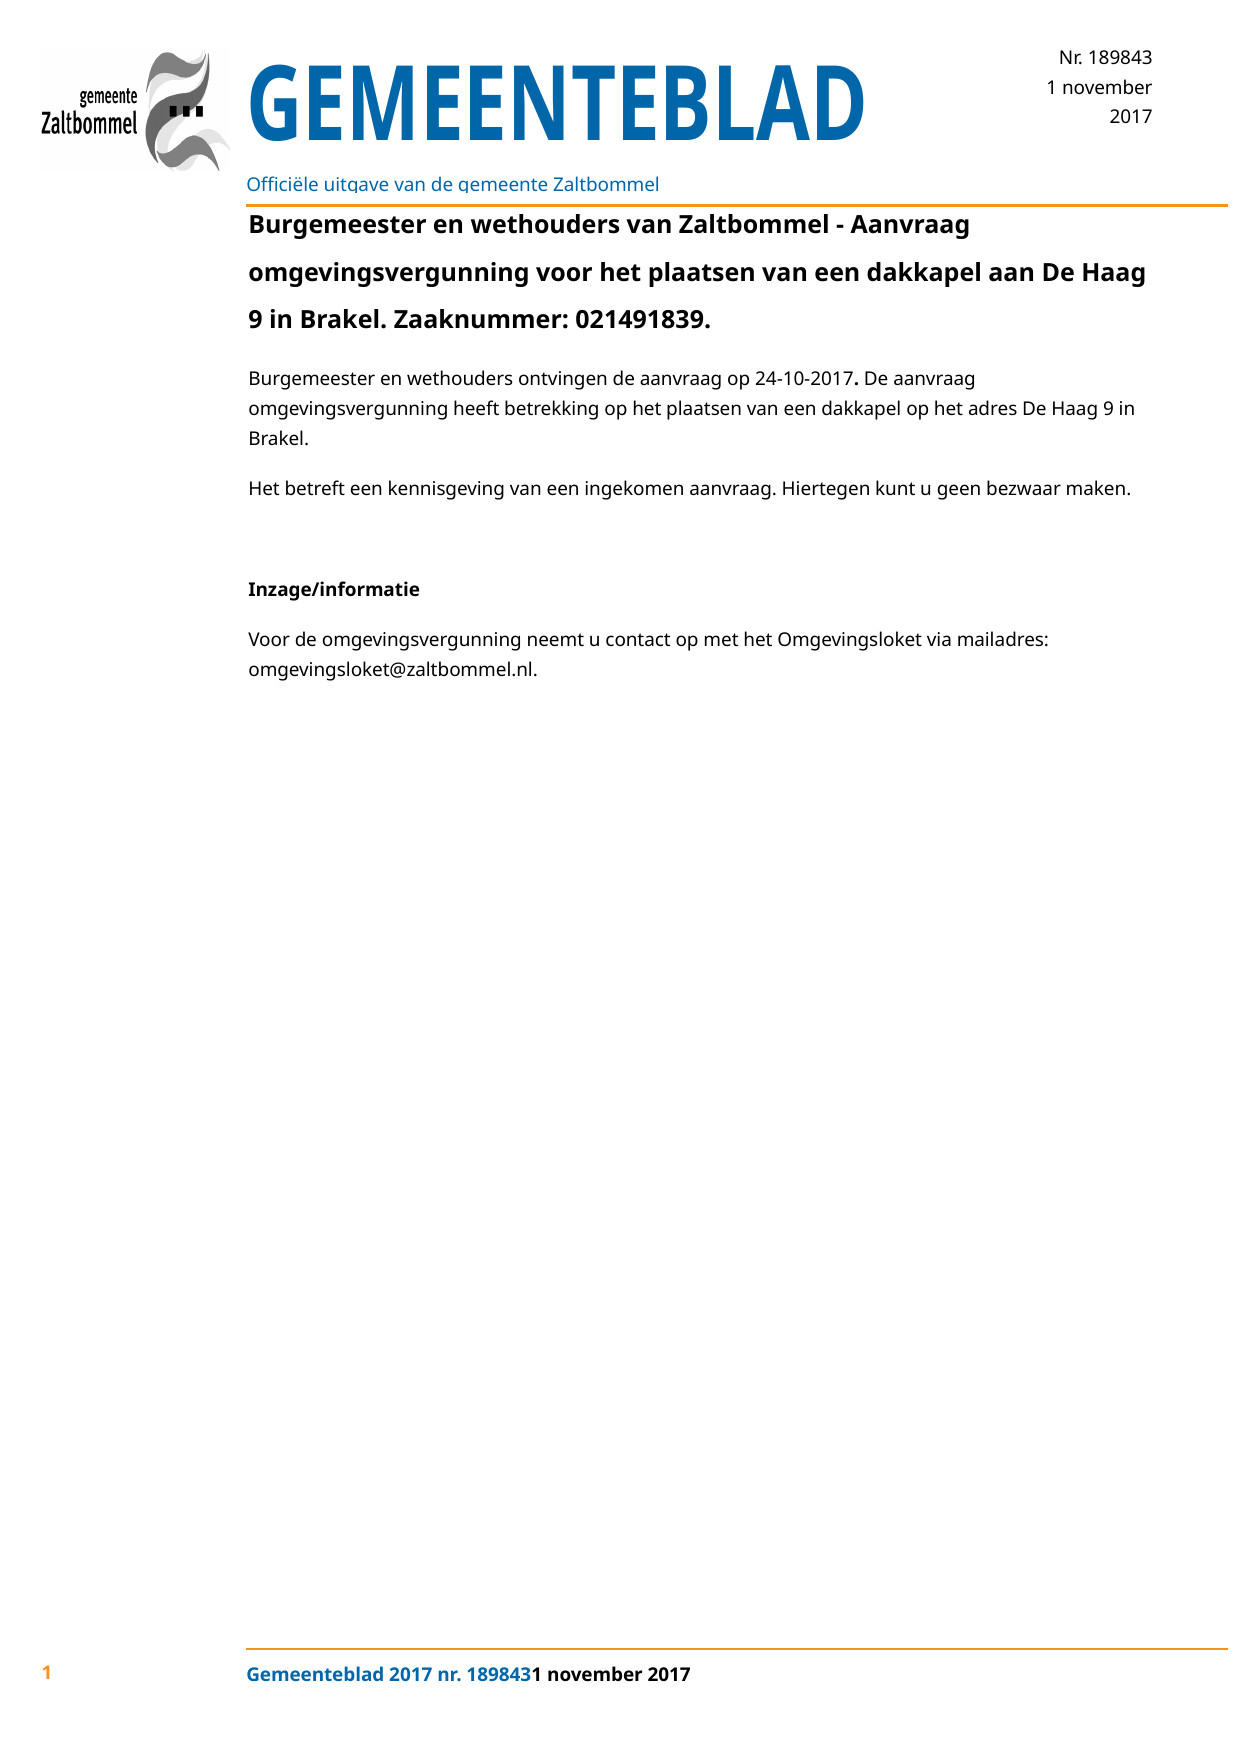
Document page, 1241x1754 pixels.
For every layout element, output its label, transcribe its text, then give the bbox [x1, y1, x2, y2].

text Inzage/informatie [248, 576, 1152, 602]
text Burgemeester en wethouders ontvingen de aanvraag op 24-10-2017. De aanvraag omgevingsvergunning heeft betrekking op het plaatsen van een dakkapel op het adres De Haag 9 in Brakel. [248, 366, 1152, 450]
text Het betreft een kennisgeving van een ingekomen aanvraag. Hiertegen kunt u geen bezwaar maken. [248, 475, 1152, 501]
text Burgemeester en wethouders van Zaltbommel - Aanvraag omgevingsvergunning voor het plaatsen van een dakkapel aan De Haag 9 in Brakel. Zaaknummer: 021491839. [248, 207, 1152, 336]
picture [41, 47, 231, 172]
text Voor de omgevingsvergunning neemt u contact op met het Omgevingsloket via mailadres: omgevingsloket@zaltbommel.nl. [248, 626, 1152, 682]
